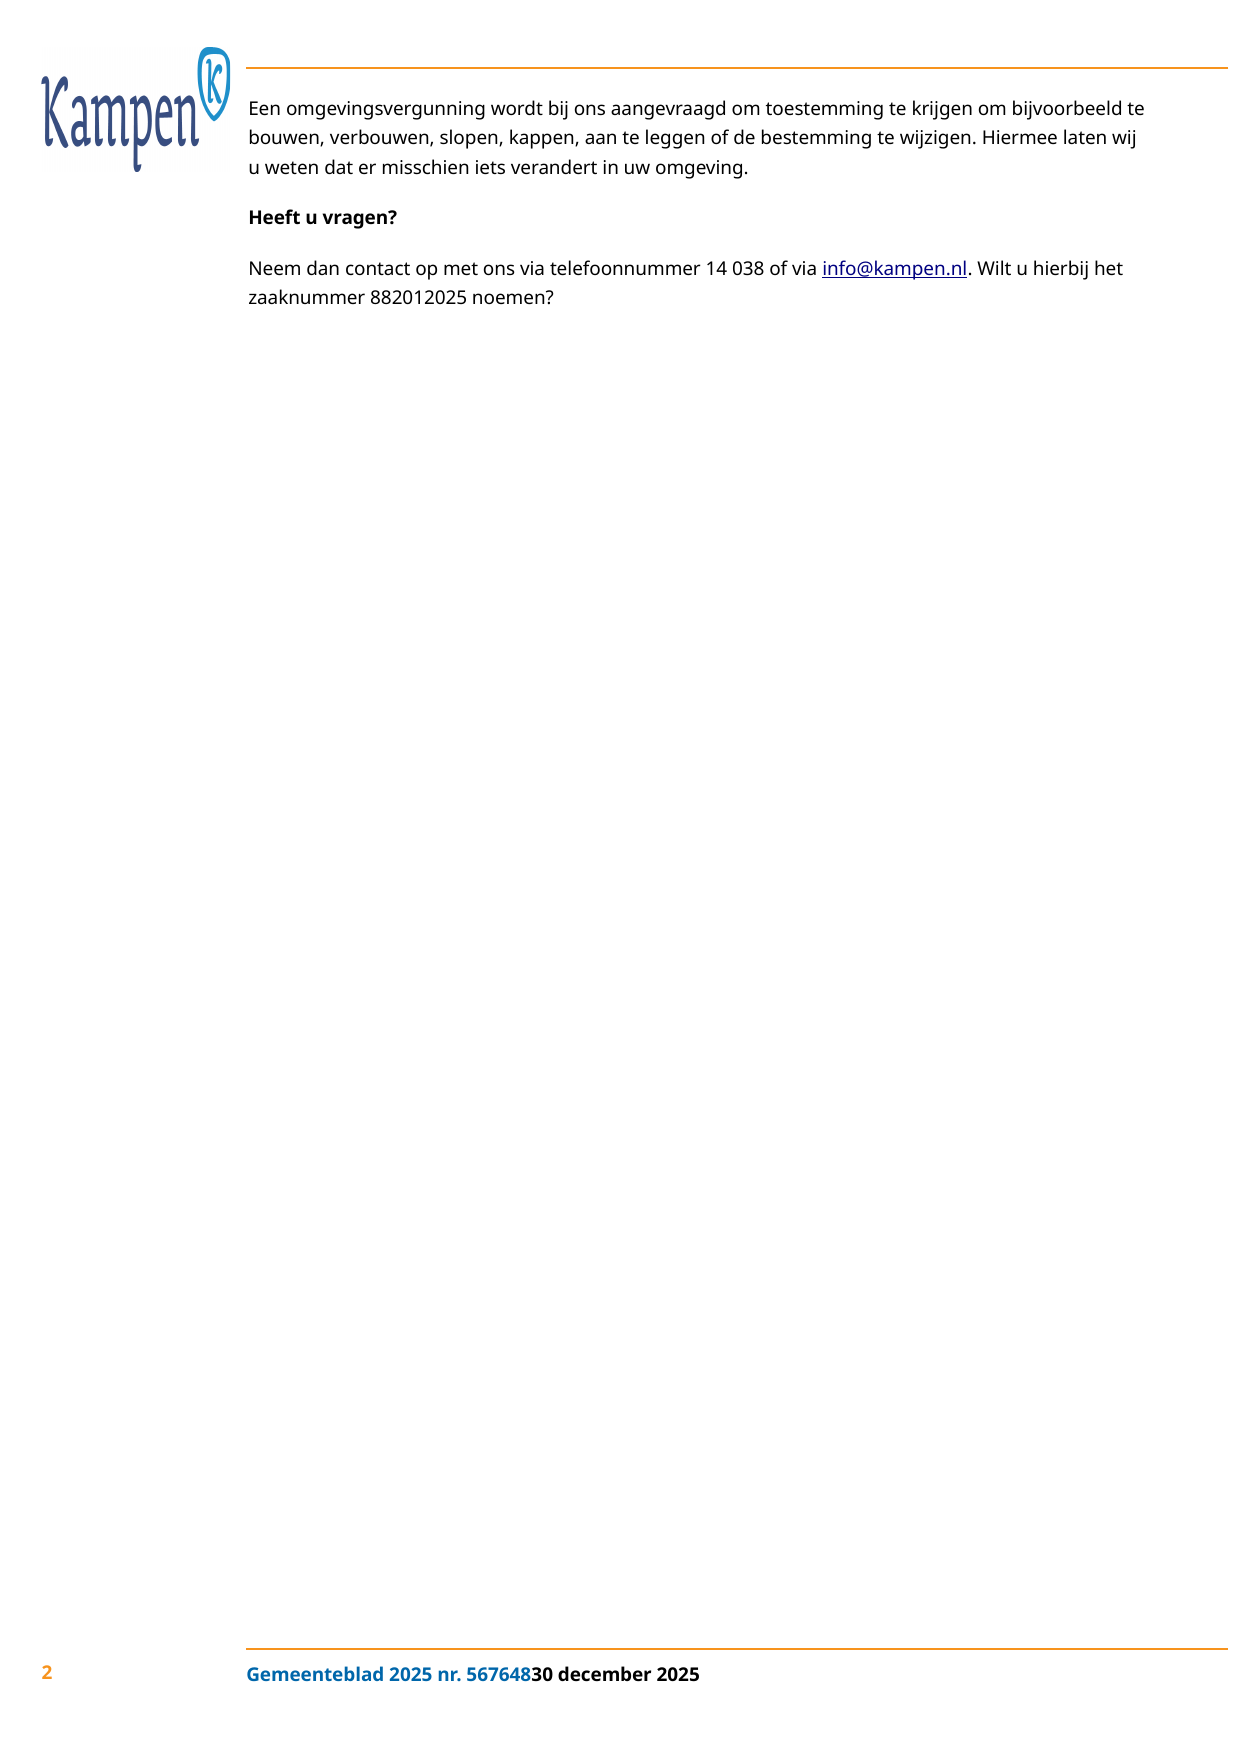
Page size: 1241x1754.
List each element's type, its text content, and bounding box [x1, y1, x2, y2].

text Een omgevingsvergunning wordt bij ons aangevraagd om toestemming te krijgen om bijvoorbeeld te bouwen, verbouwen, slopen, kappen, aan te leggen of de bestemming te wijzigen. Hiermee laten wij u weten dat er misschien iets verandert in uw omgeving. [248, 95, 1152, 180]
picture [41, 47, 231, 172]
text Neem dan contact op met ons via telefoonnummer 14 038 of via info@kampen.nl. Wilt u hierbij het zaaknummer 882012025 noemen? [248, 255, 1152, 310]
text Heeft u vragen? [248, 204, 1152, 230]
